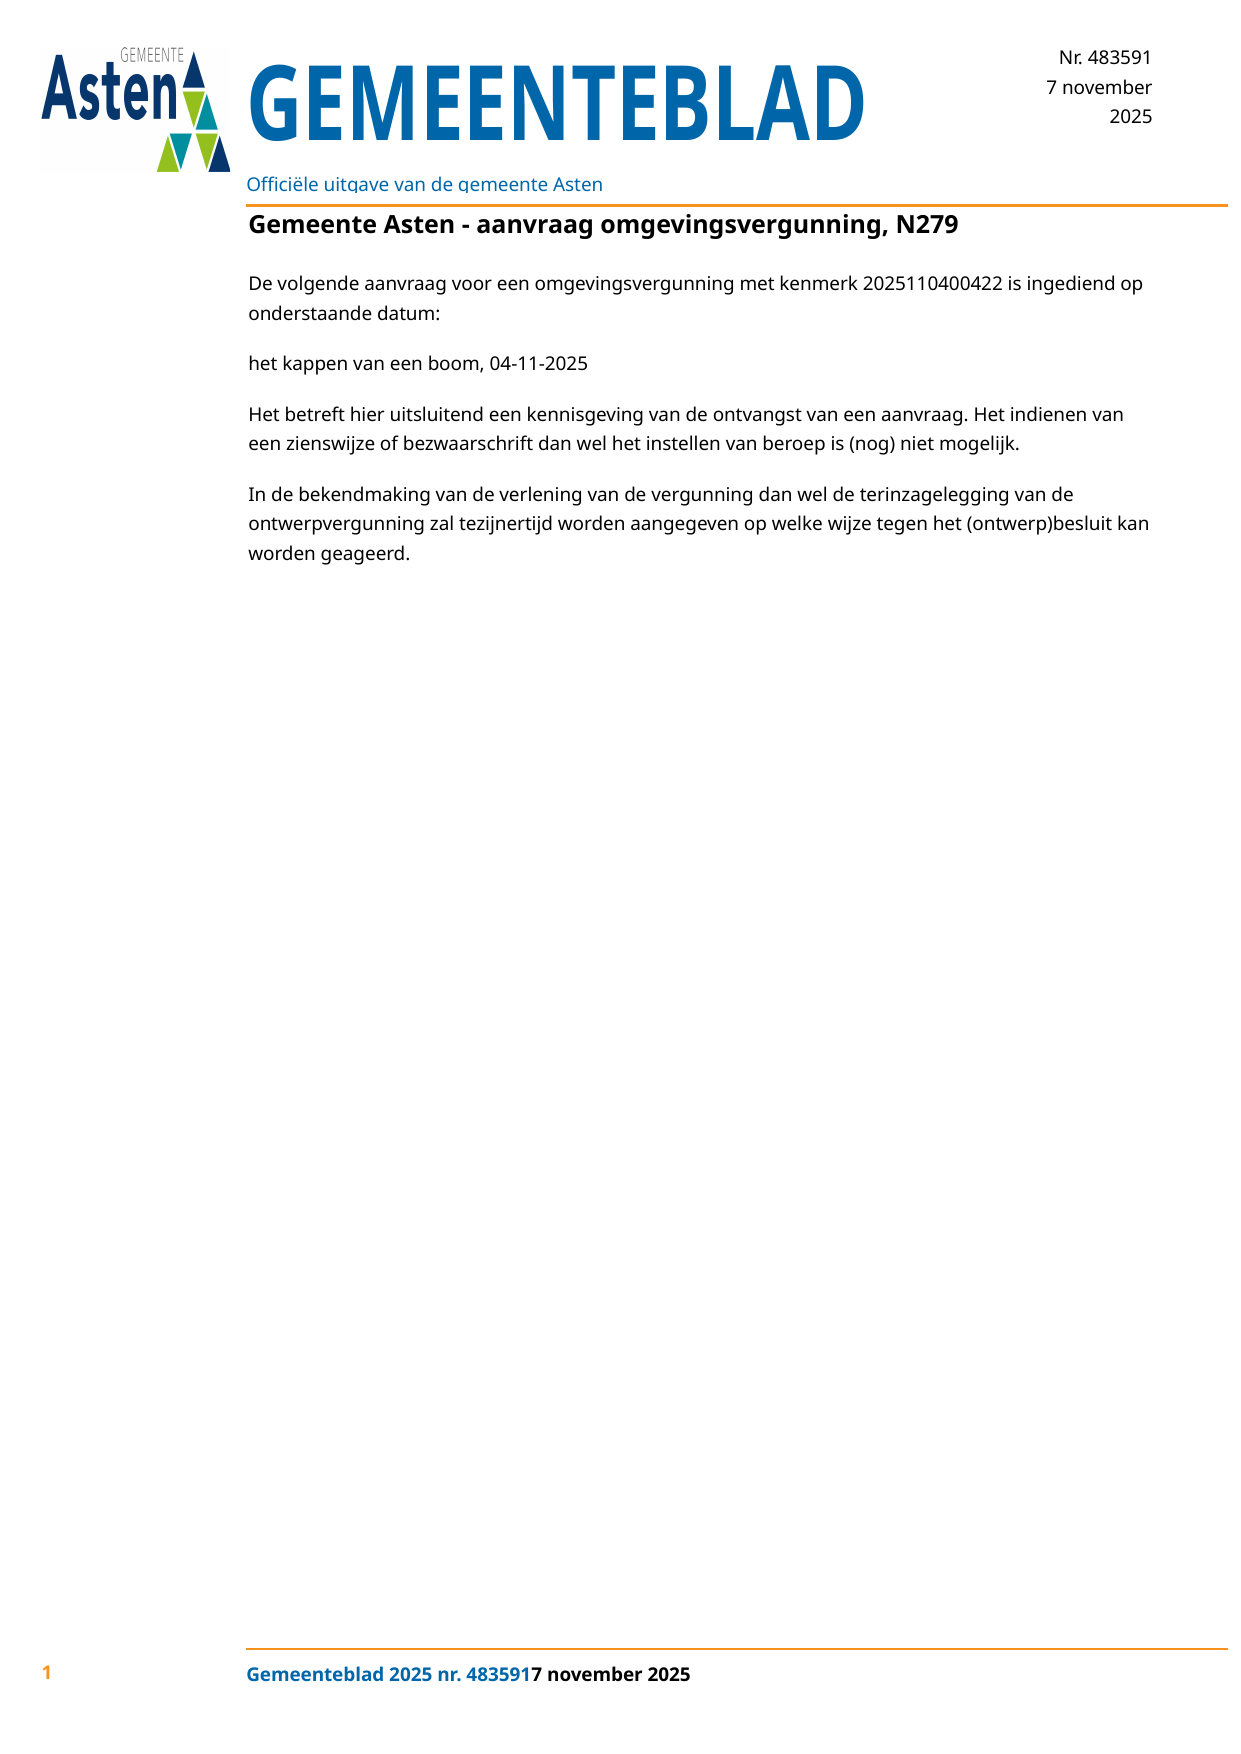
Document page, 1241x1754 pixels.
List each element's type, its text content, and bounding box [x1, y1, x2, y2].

text De volgende aanvraag voor een omgevingsvergunning met kenmerk 2025110400422 is ingediend op onderstaande datum: [248, 270, 1152, 326]
text In de bekendmaking van de verlening van de vergunning dan wel de terinzagelegging van de ontwerpvergunning zal tezijnertijd worden aangegeven op welke wijze tegen het (ontwerp)besluit kan worden geageerd. [248, 481, 1152, 566]
text Gemeente Asten - aanvraag omgevingsvergunning, N279 [248, 207, 1152, 241]
text het kappen van een boom, 04-11-2025 [248, 350, 1152, 376]
picture [41, 47, 231, 172]
text Het betreft hier uitsluitend een kennisgeving van de ontvangst van een aanvraag. Het indienen van een zienswijze of bezwaarschrift dan wel het instellen van beroep is (nog) niet mogelijk. [248, 401, 1152, 456]
